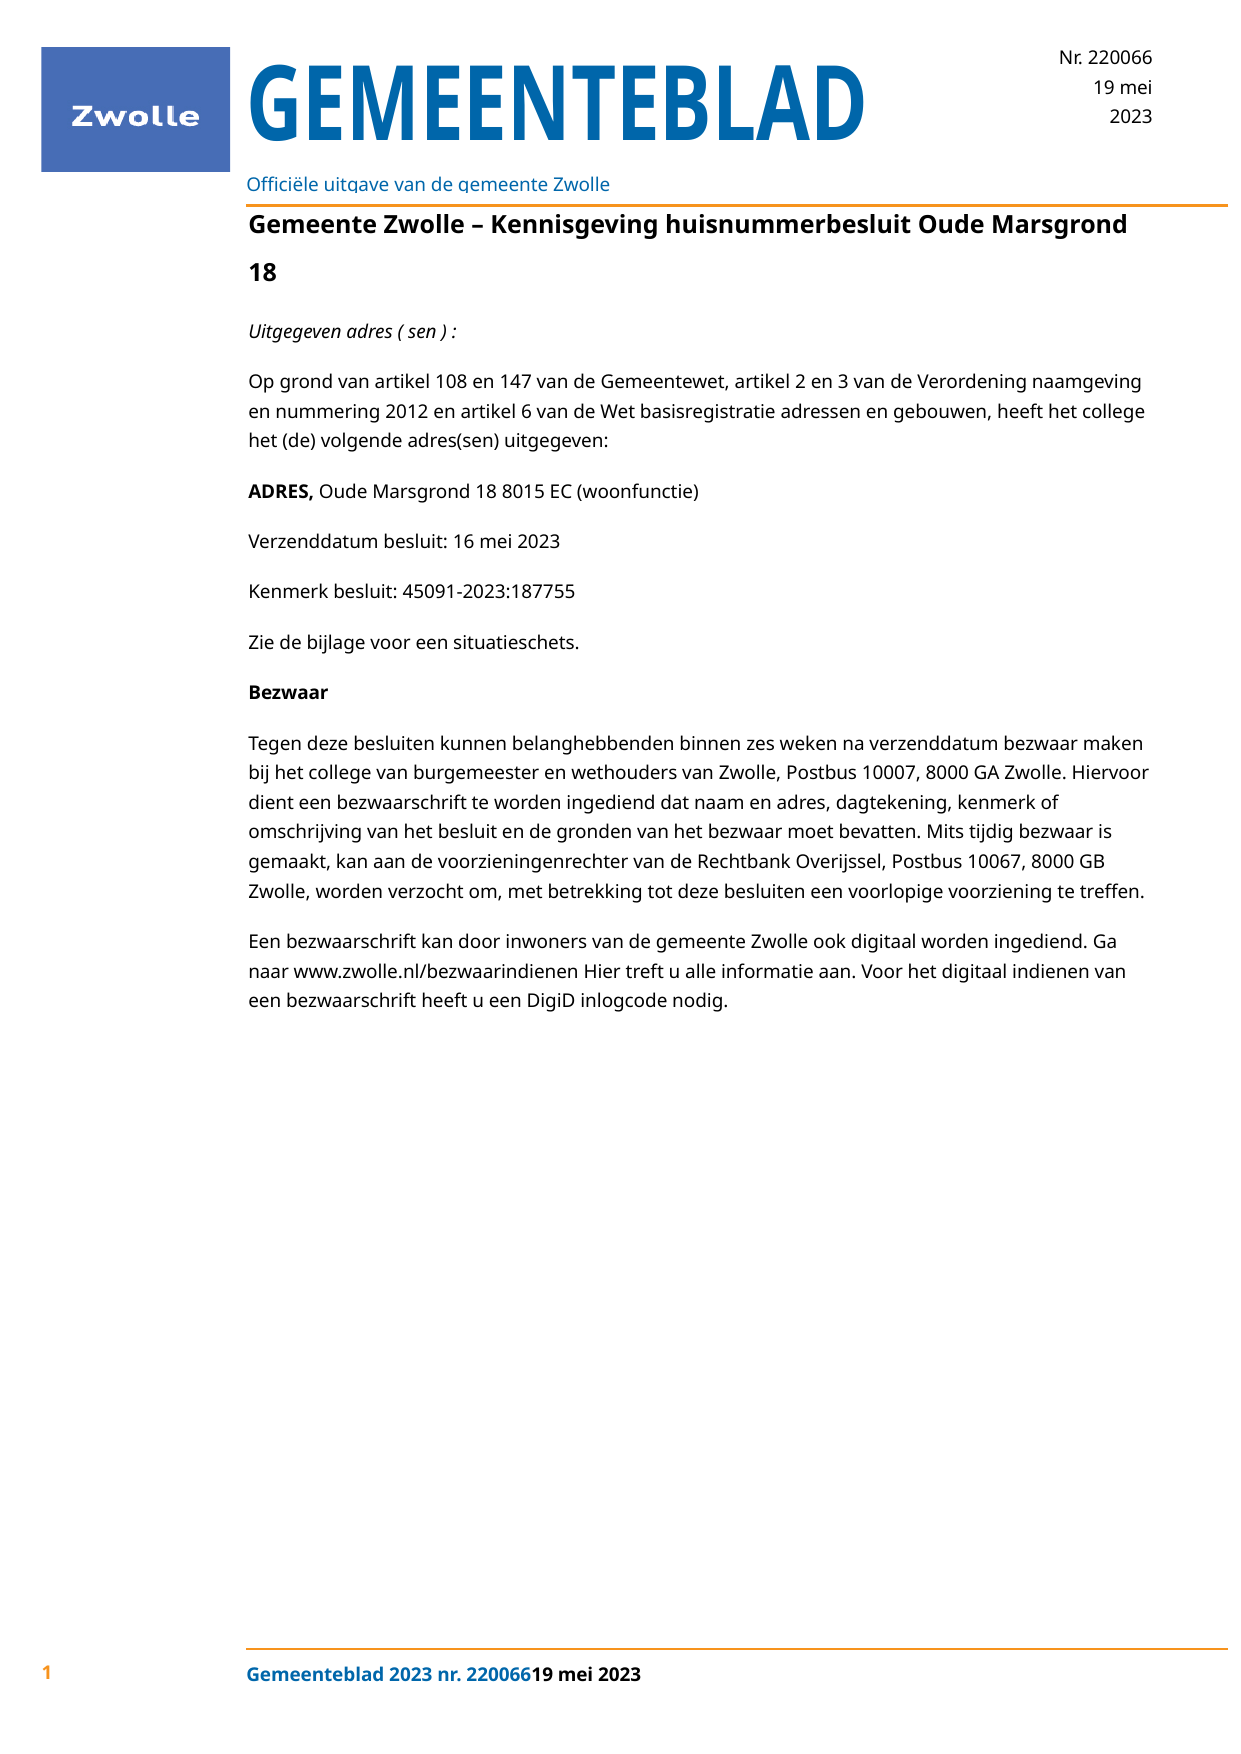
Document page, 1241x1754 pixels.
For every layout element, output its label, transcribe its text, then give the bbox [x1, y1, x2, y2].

text Kenmerk besluit: 45091-2023:187755 [248, 579, 1152, 604]
text Gemeente Zwolle – Kennisgeving huisnummerbesluit Oude Marsgrond 18 [248, 207, 1152, 288]
text Bezwaar [248, 679, 1152, 705]
text ADRES, Oude Marsgrond 18 8015 EC (woonfunctie) [248, 478, 1152, 504]
picture [41, 47, 231, 172]
text Zie de bijlage voor een situatieschets. [248, 629, 1152, 655]
text Uitgegeven adres ( sen ) : [248, 318, 1152, 344]
text Een bezwaarschrift kan door inwoners van de gemeente Zwolle ook digitaal worden ingediend. Ga naar www.zwolle.nl/bezwaarindienen Hier treft u alle informatie aan. Voor het digitaal indienen van een bezwaarschrift heeft u een DigiD inlogcode nodig. [248, 928, 1152, 1013]
text Verzenddatum besluit: 16 mei 2023 [248, 528, 1152, 554]
text Op grond van artikel 108 en 147 van de Gemeentewet, artikel 2 en 3 van de Verordening naamgeving en nummering 2012 en artikel 6 van de Wet basisregistratie adressen en gebouwen, heeft het college het (de) volgende adres(sen) uitgegeven: [248, 368, 1152, 453]
text Tegen deze besluiten kunnen belanghebbenden binnen zes weken na verzenddatum bezwaar maken bij het college van burgemeester en wethouders van Zwolle, Postbus 10007, 8000 GA Zwolle. Hiervoor dient een bezwaarschrift te worden ingediend dat naam en adres, dagtekening, kenmerk of omschrijving van het besluit en de gronden van het bezwaar moet bevatten. Mits tijdig bezwaar is gemaakt, kan aan de voorzieningenrechter van de Rechtbank Overijssel, Postbus 10067, 8000 GB Zwolle, worden verzocht om, met betrekking tot deze besluiten een voorlopige voorziening te treffen. [248, 730, 1152, 904]
